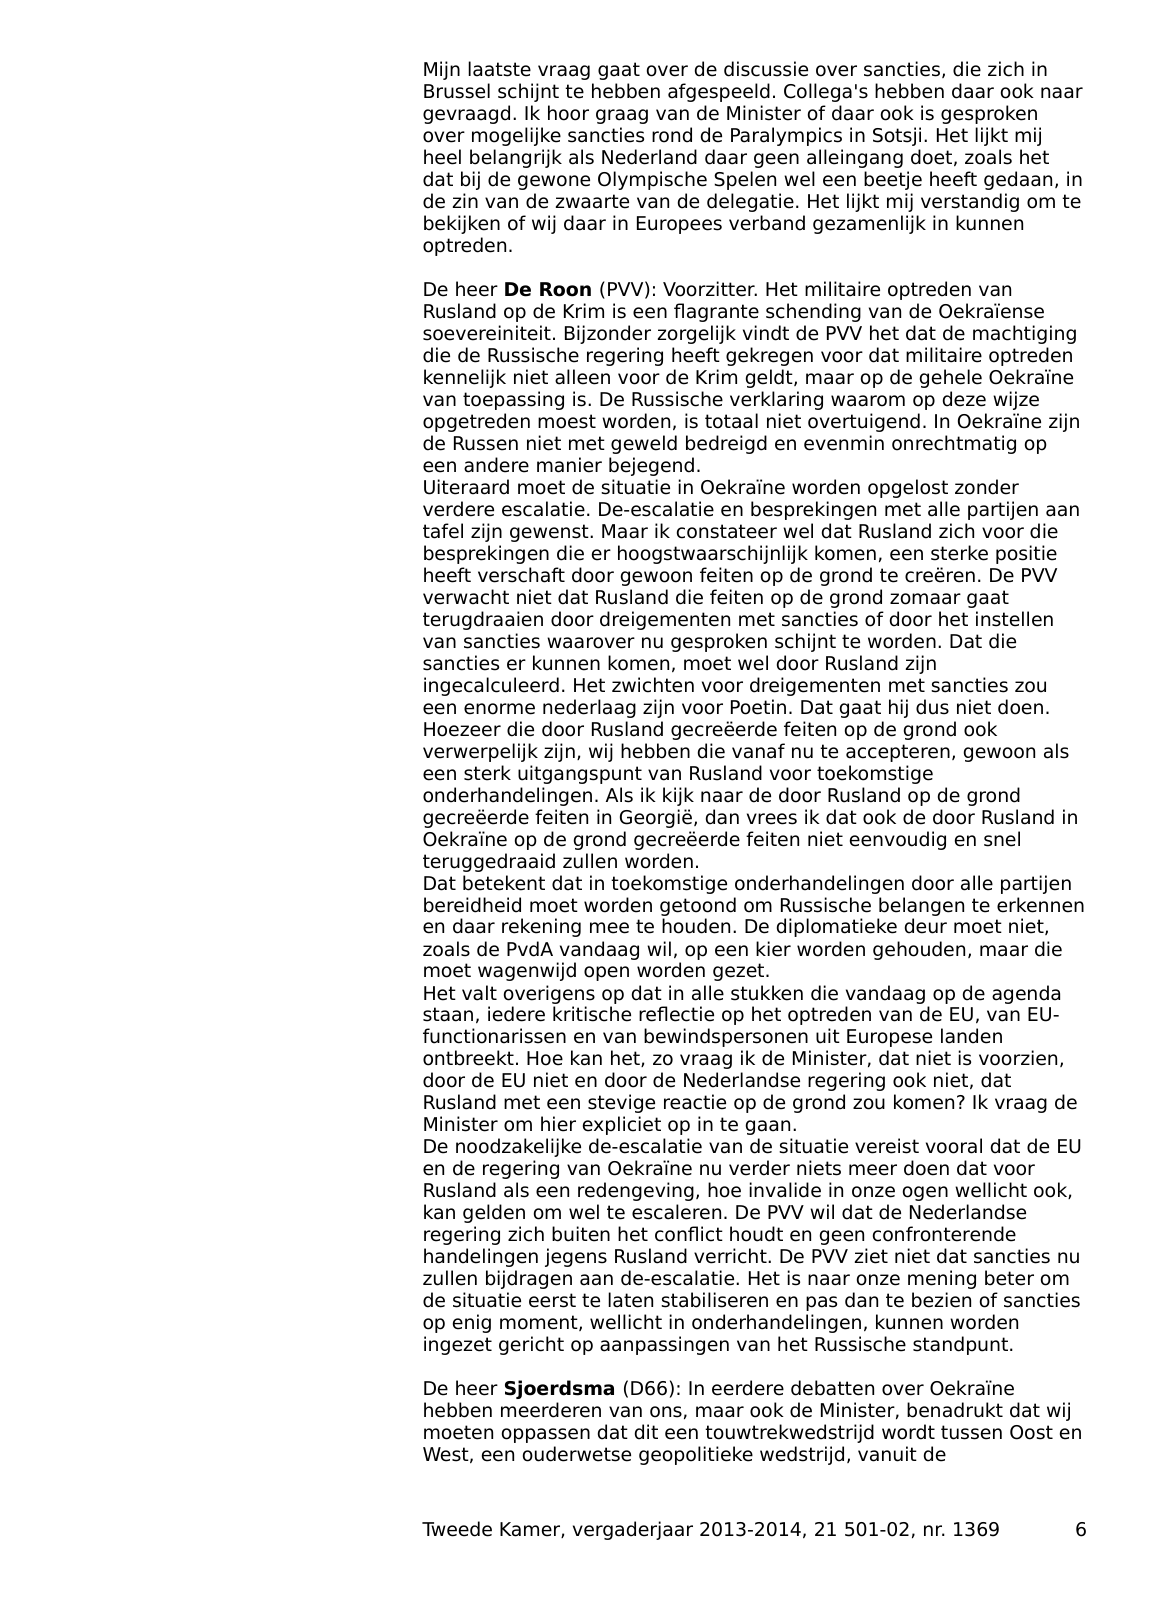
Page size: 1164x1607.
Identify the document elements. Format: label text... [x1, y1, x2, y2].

text De noodzakelijke de-escalatie van de situatie vereist vooral dat de EU en de regering van Oekraïne nu verder niets meer doen dat voor Rusland als een redengeving, hoe invalide in onze ogen wellicht ook, kan gelden om wel te escaleren. De PVV wil dat de Nederlandse regering zich buiten het conflict houdt en geen confronterende handelingen jegens Rusland verricht. De PVV ziet niet dat sancties nu zullen bijdragen aan de-escalatie. Het is naar onze mening beter om de situatie eerst te laten stabiliseren en pas dan te bezien of sancties op enig moment, wellicht in onderhandelingen, kunnen worden ingezet gericht op aanpassingen van het Russische standpunt. [422, 1136, 1087, 1356]
text De heer Sjoerdsma (D66): In eerdere debatten over Oekraïne hebben meerderen van ons, maar ook de Minister, benadrukt dat wij moeten oppassen dat dit een touwtrekwedstrijd wordt tussen Oost en West, een ouderwetse geopolitieke wedstrijd, vanuit de [422, 1378, 1087, 1466]
text Het valt overigens op dat in alle stukken die vandaag op de agenda staan, iedere kritische reflectie op het optreden van de EU, van EU-functionarissen en van bewindspersonen uit Europese landen ontbreekt. Hoe kan het, zo vraag ik de Minister, dat niet is voorzien, door de EU niet en door de Nederlandse regering ook niet, dat Rusland met een stevige reactie op de grond zou komen? Ik vraag de Minister om hier expliciet op in te gaan. [422, 982, 1087, 1136]
text Uiteraard moet de situatie in Oekraïne worden opgelost zonder verdere escalatie. De-escalatie en besprekingen met alle partijen aan tafel zijn gewenst. Maar ik constateer wel dat Rusland zich voor die besprekingen die er hoogstwaarschijnlijk komen, een sterke positie heeft verschaft door gewoon feiten op de grond te creëren. De PVV verwacht niet dat Rusland die feiten op de grond zomaar gaat terugdraaien door dreigementen met sancties of door het instellen van sancties waarover nu gesproken schijnt te worden. Dat die sancties er kunnen komen, moet wel door Rusland zijn ingecalculeerd. Het zwichten voor dreigementen met sancties zou een enorme nederlaag zijn voor Poetin. Dat gaat hij dus niet doen. [422, 477, 1087, 719]
text Mijn laatste vraag gaat over de discussie over sancties, die zich in Brussel schijnt te hebben afgespeeld. Collega's hebben daar ook naar gevraagd. Ik hoor graag van de Minister of daar ook is gesproken over mogelijke sancties rond de Paralympics in Sotsji. Het lijkt mij heel belangrijk als Nederland daar geen alleingang doet, zoals het dat bij de gewone Olympische Spelen wel een beetje heeft gedaan, in de zin van de zwaarte van de delegatie. Het lijkt mij verstandig om te bekijken of wij daar in Europees verband gezamenlijk in kunnen optreden. [422, 59, 1087, 257]
text Hoezeer die door Rusland gecreëerde feiten op de grond ook verwerpelijk zijn, wij hebben die vanaf nu te accepteren, gewoon als een sterk uitgangspunt van Rusland voor toekomstige onderhandelingen. Als ik kijk naar de door Rusland op de grond gecreëerde feiten in Georgië, dan vrees ik dat ook de door Rusland in Oekraïne op de grond gecreëerde feiten niet eenvoudig en snel teruggedraaid zullen worden. [422, 719, 1087, 872]
text De heer De Roon (PVV): Voorzitter. Het militaire optreden van Rusland op de Krim is een flagrante schending van de Oekraïense soevereiniteit. Bijzonder zorgelijk vindt de PVV het dat de machtiging die de Russische regering heeft gekregen voor dat militaire optreden kennelijk niet alleen voor de Krim geldt, maar op de gehele Oekraïne van toepassing is. De Russische verklaring waarom op deze wijze opgetreden moest worden, is totaal niet overtuigend. In Oekraïne zijn de Russen niet met geweld bedreigd en evenmin onrechtmatig op een andere manier bejegend. [422, 279, 1087, 477]
text Dat betekent dat in toekomstige onderhandelingen door alle partijen bereidheid moet worden getoond om Russische belangen te erkennen en daar rekening mee te houden. De diplomatieke deur moet niet, zoals de PvdA vandaag wil, op een kier worden gehouden, maar die moet wagenwijd open worden gezet. [422, 872, 1087, 982]
